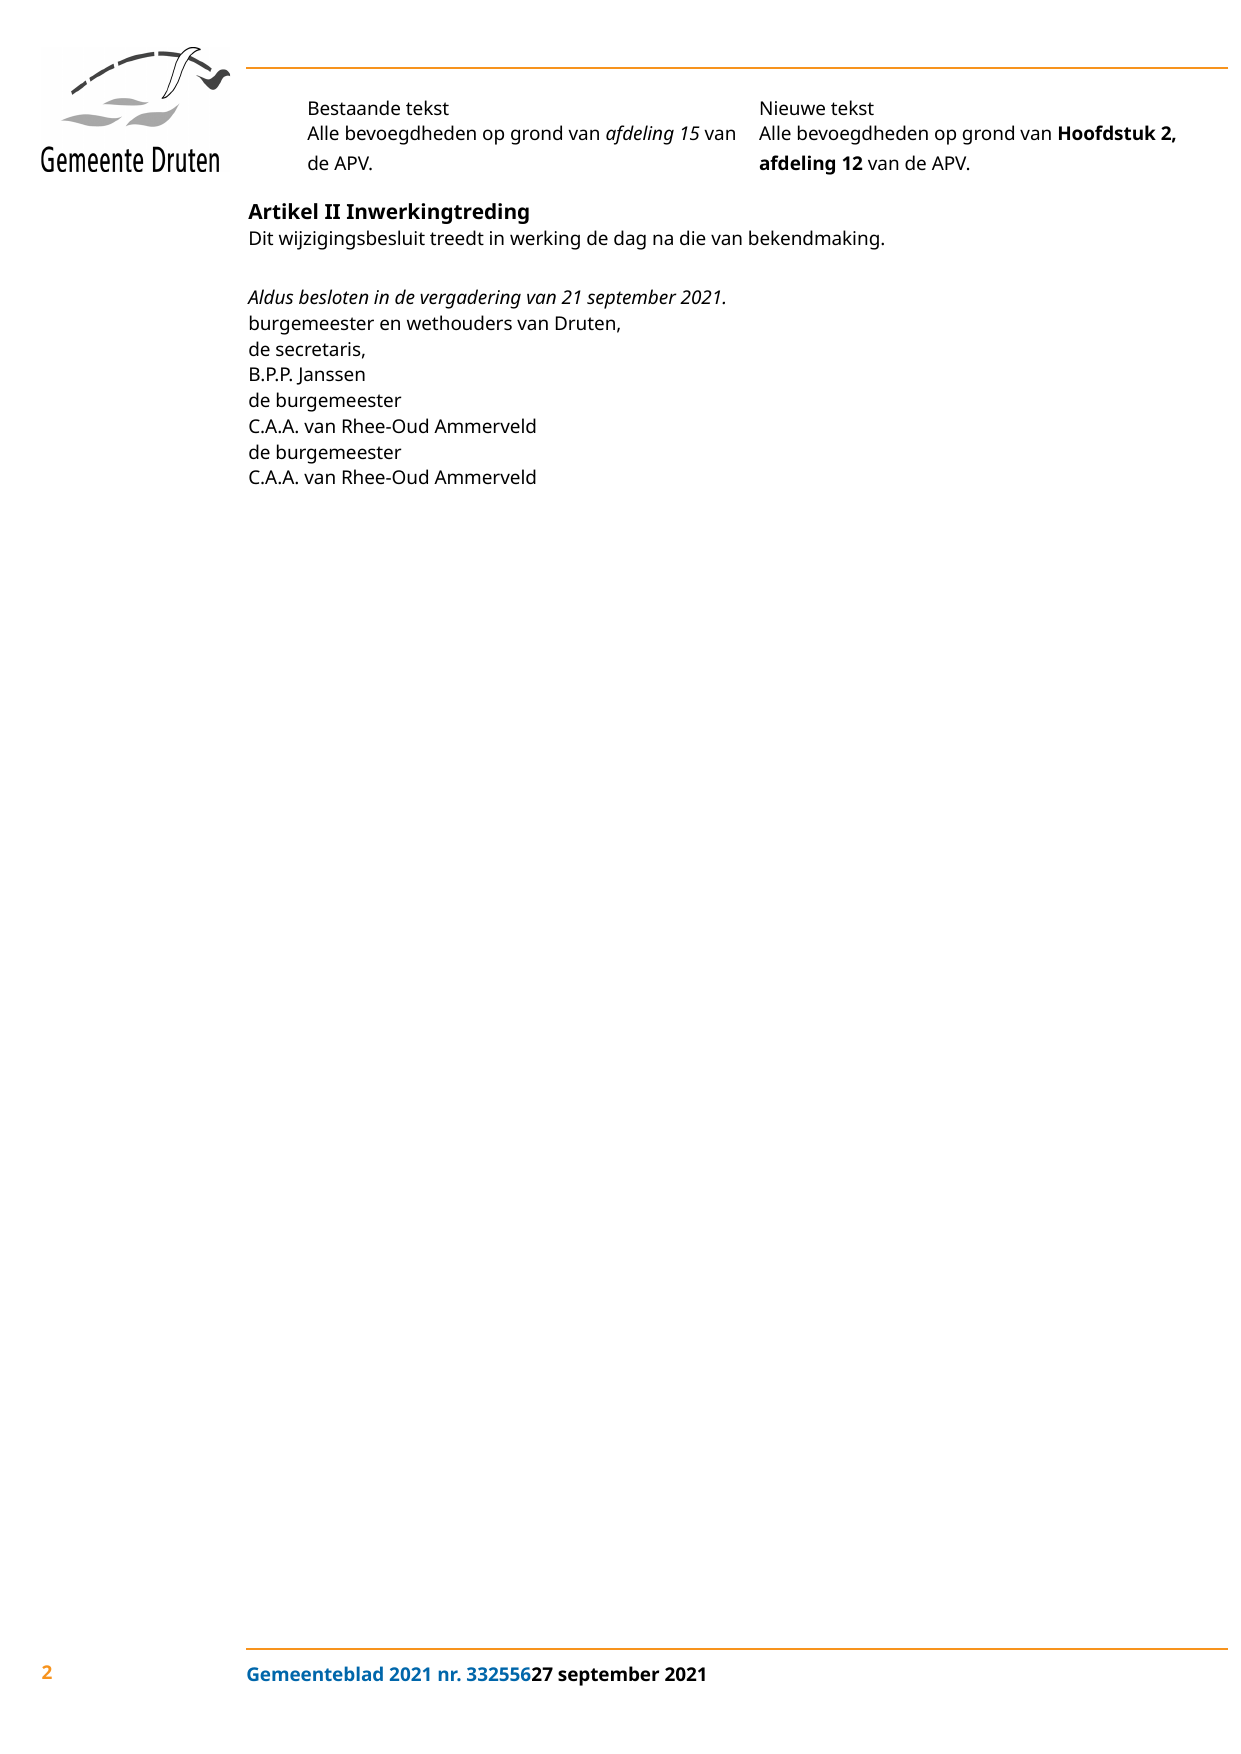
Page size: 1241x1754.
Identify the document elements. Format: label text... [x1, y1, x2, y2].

text B.P.P. Janssen [248, 362, 1152, 387]
table_cell Alle bevoegdheden op grond van Hoofdstuk 2, afdeling 12 van de APV. [759, 121, 1211, 176]
text Dit wijzigingsbesluit treedt in werking de dag na die van bekendmaking. [248, 225, 1152, 251]
text burgemeester en wethouders van Druten, [248, 310, 1152, 336]
text de burgemeester [248, 439, 1152, 464]
text Artikel II Inwerkingtreding [248, 197, 1152, 225]
text de burgemeester [248, 387, 1152, 413]
table_cell Alle bevoegdheden op grond van afdeling 15 van de APV. [307, 121, 759, 176]
text C.A.A. van Rhee-Oud Ammerveld [248, 413, 1152, 439]
text Aldus besloten in de vergadering van 21 september 2021. [248, 284, 1152, 310]
text de secretaris, [248, 336, 1152, 362]
table_header Bestaande tekst [307, 95, 759, 121]
table_header Nieuwe tekst [759, 95, 1211, 121]
text C.A.A. van Rhee-Oud Ammerveld [248, 464, 1152, 490]
picture [41, 47, 231, 172]
